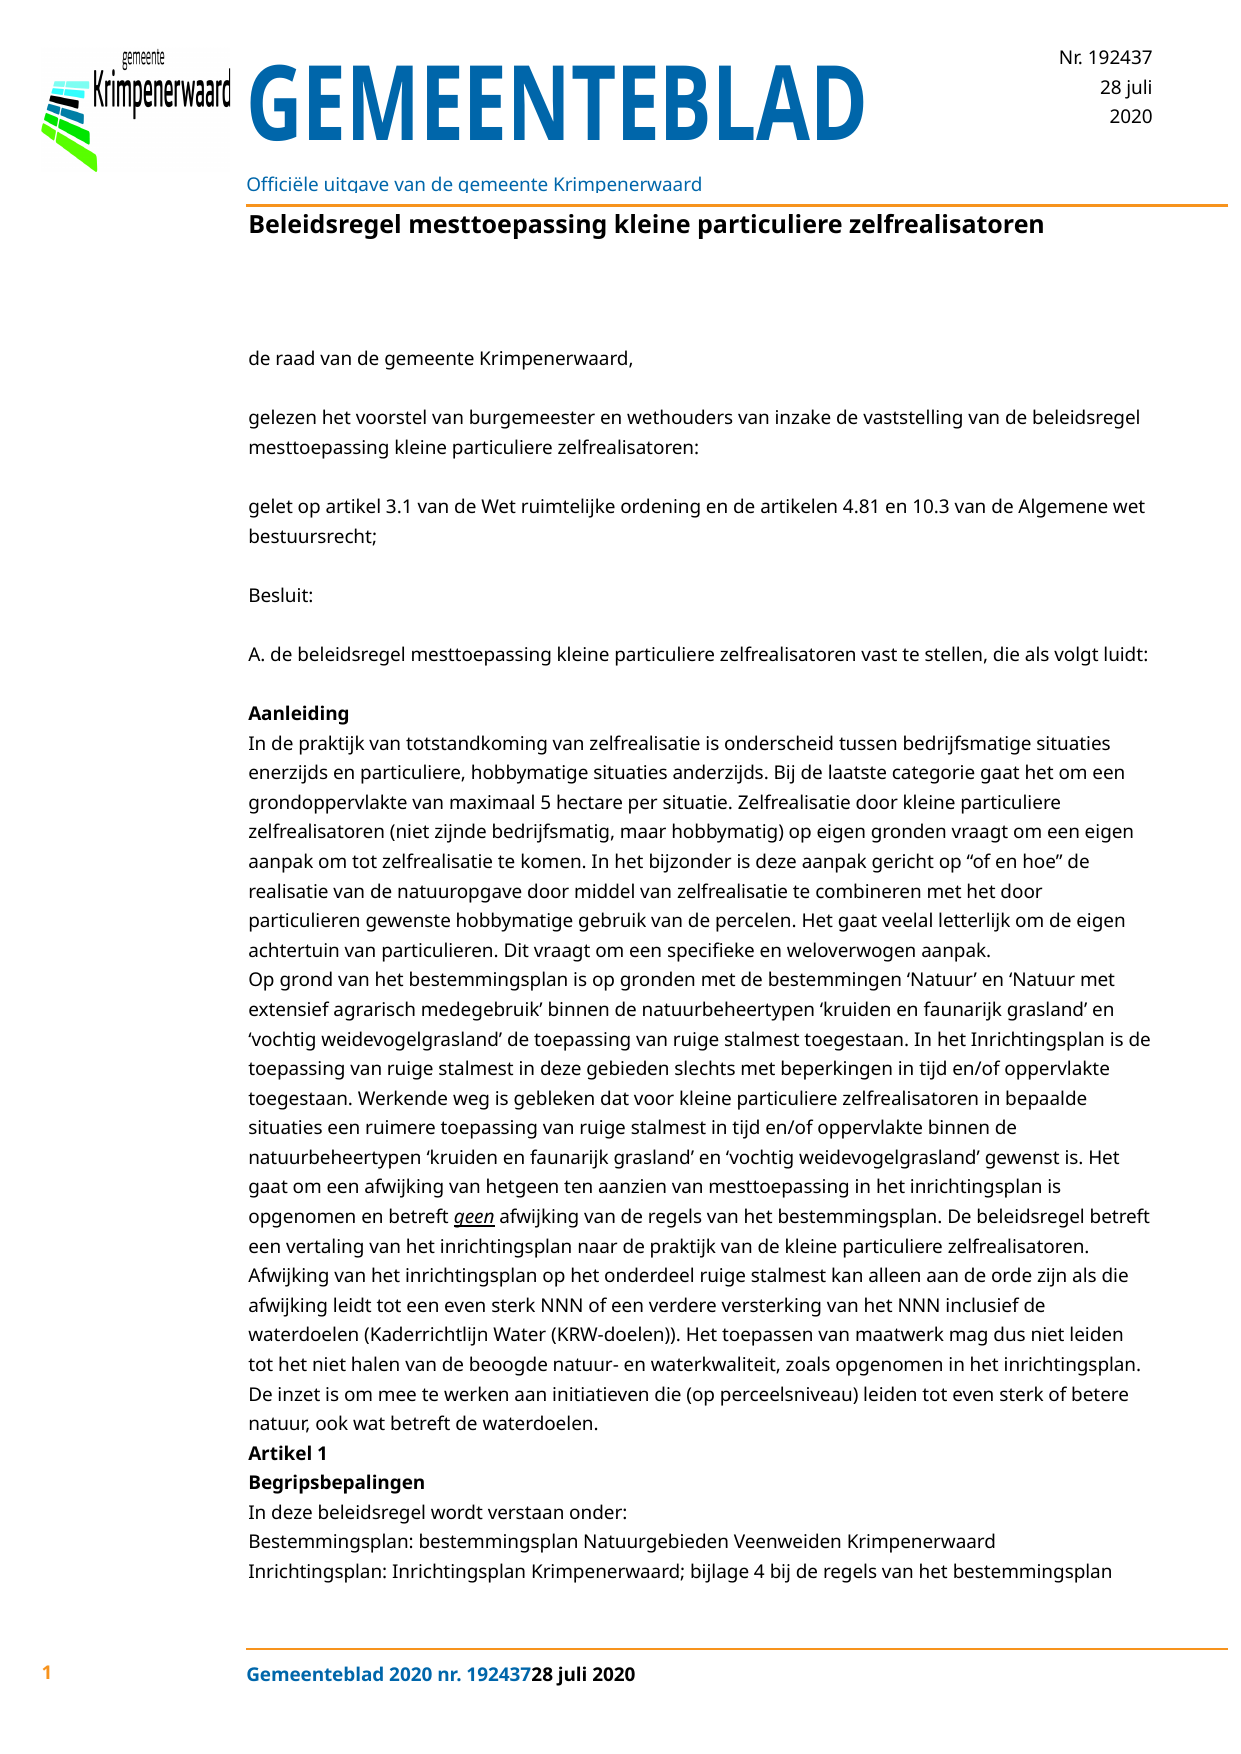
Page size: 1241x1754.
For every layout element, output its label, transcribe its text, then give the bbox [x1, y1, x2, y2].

text Artikel 1 [248, 1440, 1152, 1466]
text A. de beleidsregel mesttoepassing kleine particuliere zelfrealisatoren vast te stellen, die als volgt luidt: [248, 641, 1152, 667]
picture [41, 47, 231, 172]
text Afwijking van het inrichtingsplan op het onderdeel ruige stalmest kan alleen aan de orde zijn als die afwijking leidt tot een even sterk NNN of een verdere versterking van het NNN inclusief de waterdoelen (Kaderrichtlijn Water (KRW-doelen)). Het toepassen van maatwerk mag dus niet leiden tot het niet halen van de beoogde natuur- en waterkwaliteit, zoals opgenomen in het inrichtingsplan. De inzet is om mee te werken aan initiatieven die (op perceelsniveau) leiden tot even sterk of betere natuur, ook wat betreft de waterdoelen. [248, 1262, 1152, 1436]
text In deze beleidsregel wordt verstaan onder: [248, 1499, 1152, 1525]
text In de praktijk van totstandkoming van zelfrealisatie is onderscheid tussen bedrijfsmatige situaties enerzijds en particuliere, hobbymatige situaties anderzijds. Bij de laatste categorie gaat het om een grondoppervlakte van maximaal 5 hectare per situatie. Zelfrealisatie door kleine particuliere zelfrealisatoren (niet zijnde bedrijfsmatig, maar hobbymatig) op eigen gronden vraagt om een eigen aanpak om tot zelfrealisatie te komen. In het bijzonder is deze aanpak gericht op “of en hoe” de realisatie van de natuuropgave door middel van zelfrealisatie te combineren met het door particulieren gewenste hobbymatige gebruik van de percelen. Het gaat veelal letterlijk om de eigen achtertuin van particulieren. Dit vraagt om een specifieke en weloverwogen aanpak. [248, 730, 1152, 963]
text gelezen het voorstel van burgemeester en wethouders van inzake de vaststelling van de beleidsregel mesttoepassing kleine particuliere zelfrealisatoren: [248, 404, 1152, 460]
text Beleidsregel mesttoepassing kleine particuliere zelfrealisatoren [248, 207, 1152, 241]
text Inrichtingsplan: Inrichtingsplan Krimpenerwaard; bijlage 4 bij de regels van het bestemmingsplan [248, 1558, 1152, 1584]
text Op grond van het bestemmingsplan is op gronden met de bestemmingen ‘Natuur’ en ‘Natuur met extensief agrarisch medegebruik’ binnen de natuurbeheertypen ‘kruiden en faunarijk grasland’ en ‘vochtig weidevogelgrasland’ de toepassing van ruige stalmest toegestaan. In het Inrichtingsplan is de toepassing van ruige stalmest in deze gebieden slechts met beperkingen in tijd en/of oppervlakte toegestaan. Werkende weg is gebleken dat voor kleine particuliere zelfrealisatoren in bepaalde situaties een ruimere toepassing van ruige stalmest in tijd en/of oppervlakte binnen de natuurbeheertypen ‘kruiden en faunarijk grasland’ en ‘vochtig weidevogelgrasland’ gewenst is. Het gaat om een afwijking van hetgeen ten aanzien van mesttoepassing in het inrichtingsplan is opgenomen en betreft geen afwijking van de regels van het bestemmingsplan. De beleidsregel betreft een vertaling van het inrichtingsplan naar de praktijk van de kleine particuliere zelfrealisatoren. [248, 967, 1152, 1258]
text Bestemmingsplan: bestemmingsplan Natuurgebieden Veenweiden Krimpenerwaard [248, 1529, 1152, 1554]
text Besluit: [248, 582, 1152, 608]
text gelet op artikel 3.1 van de Wet ruimtelijke ordening en de artikelen 4.81 en 10.3 van de Algemene wet bestuursrecht; [248, 493, 1152, 548]
text de raad van de gemeente Krimpenerwaard, [248, 345, 1152, 371]
text Aanleiding [248, 700, 1152, 726]
text Begripsbepalingen [248, 1469, 1152, 1495]
